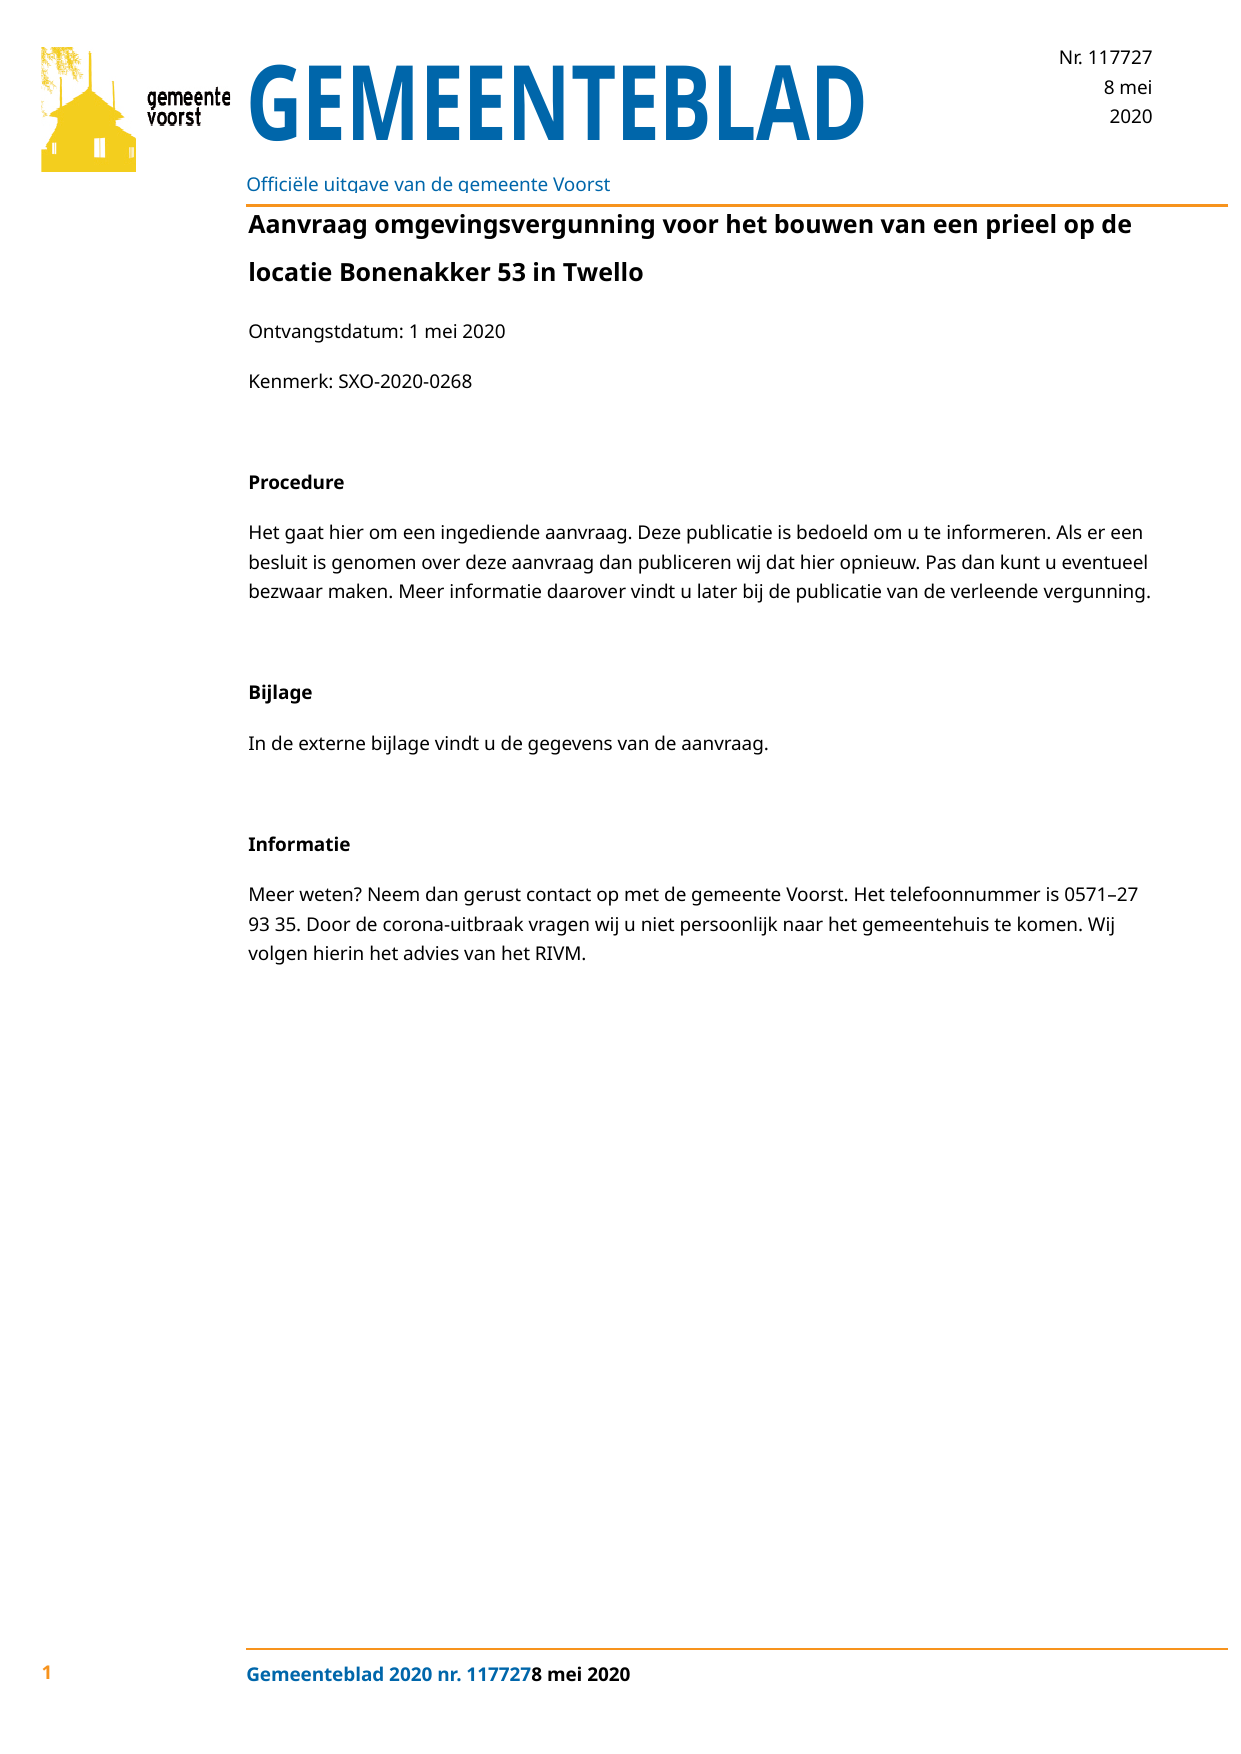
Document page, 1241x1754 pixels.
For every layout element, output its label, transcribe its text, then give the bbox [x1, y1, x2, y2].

text Procedure [248, 469, 1152, 495]
text Bijlage [248, 679, 1152, 705]
text Het gaat hier om een ingediende aanvraag. Deze publicatie is bedoeld om u te informeren. Als er een besluit is genomen over deze aanvraag dan publiceren wij dat hier opnieuw. Pas dan kunt u eventueel bezwaar maken. Meer informatie daarover vindt u later bij de publicatie van de verleende vergunning. [248, 519, 1152, 604]
picture [41, 47, 231, 172]
text Ontvangstdatum: 1 mei 2020 [248, 318, 1152, 344]
text Aanvraag omgevingsvergunning voor het bouwen van een prieel op de locatie Bonenakker 53 in Twello [248, 207, 1152, 288]
text Informatie [248, 831, 1152, 857]
text Meer weten? Neem dan gerust contact op met de gemeente Voorst. Het telefoonnummer is 0571–27 93 35. Door de corona-uitbraak vragen wij u niet persoonlijk naar het gemeentehuis te komen. Wij volgen hierin het advies van het RIVM. [248, 881, 1152, 966]
text In de externe bijlage vindt u de gegevens van de aanvraag. [248, 730, 1152, 756]
text Kenmerk: SXO-2020-0268 [248, 368, 1152, 394]
